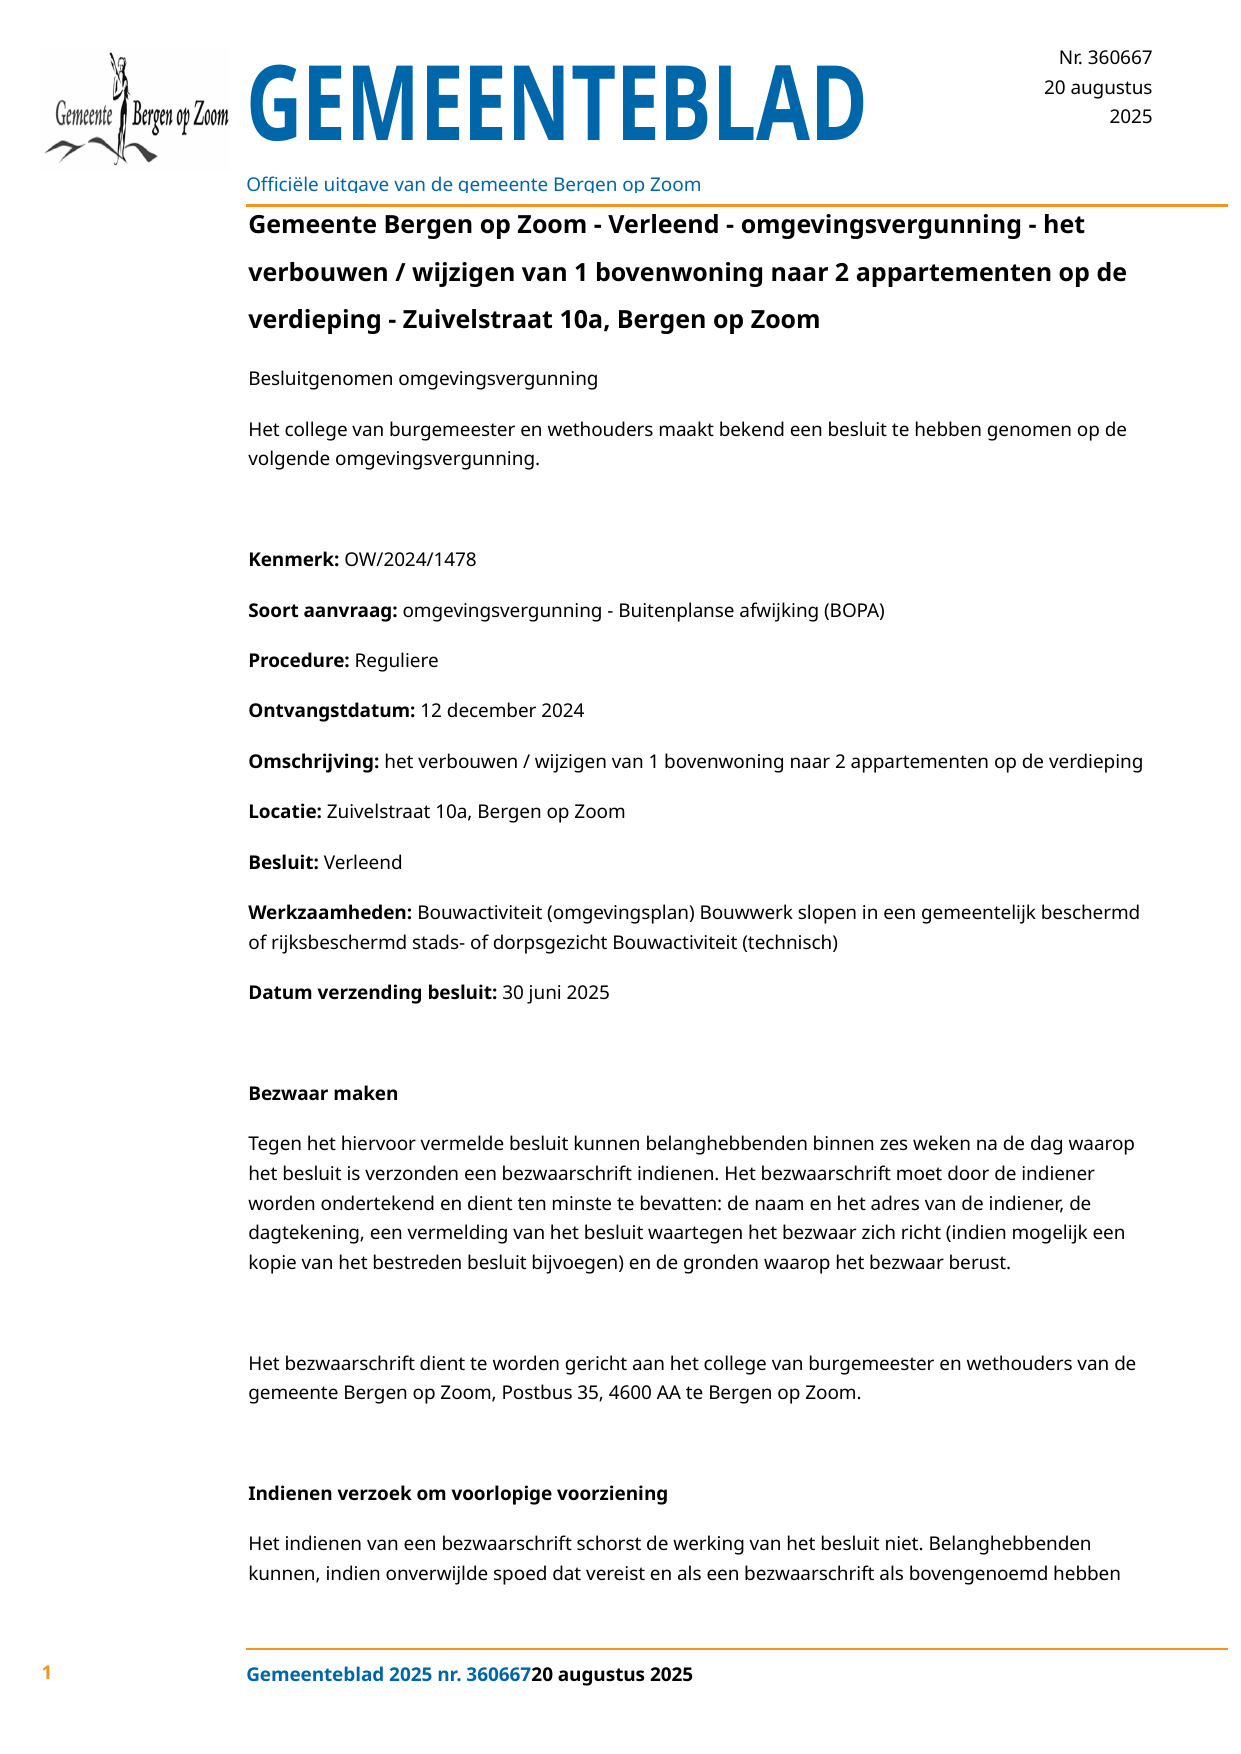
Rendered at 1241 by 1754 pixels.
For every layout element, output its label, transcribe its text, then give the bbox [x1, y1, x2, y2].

text Het indienen van een bezwaarschrift schorst de werking van het besluit niet. Belanghebbenden kunnen, indien onverwijlde spoed dat vereist en als een bezwaarschrift als bovengenoemd hebben [248, 1531, 1152, 1586]
text Werkzaamheden: Bouwactiviteit (omgevingsplan) Bouwwerk slopen in een gemeentelijk beschermd of rijksbeschermd stads- of dorpsgezicht Bouwactiviteit (technisch) [248, 899, 1152, 954]
text Datum verzending besluit: 30 juni 2025 [248, 979, 1152, 1005]
text Indienen verzoek om voorlopige voorziening [248, 1480, 1152, 1506]
text Het college van burgemeester en wethouders maakt bekend een besluit te hebben genomen op de volgende omgevingsvergunning. [248, 416, 1152, 471]
picture [41, 47, 231, 172]
text Tegen het hiervoor vermelde besluit kunnen belanghebbenden binnen zes weken na de dag waarop het besluit is verzonden een bezwaarschrift indienen. Het bezwaarschrift moet door de indiener worden ondertekend en dient ten minste te bevatten: de naam en het adres van de indiener, de dagtekening, een vermelding van het besluit waartegen het bezwaar zich richt (indien mogelijk een kopie van het bestreden besluit bijvoegen) en de gronden waarop het bezwaar berust. [248, 1131, 1152, 1274]
text Het bezwaarschrift dient te worden gericht aan het college van burgemeester en wethouders van de gemeente Bergen op Zoom, Postbus 35, 4600 AA te Bergen op Zoom. [248, 1350, 1152, 1405]
text Bezwaar maken [248, 1080, 1152, 1106]
text Ontvangstdatum: 12 december 2024 [248, 698, 1152, 723]
text Locatie: Zuivelstraat 10a, Bergen op Zoom [248, 798, 1152, 824]
text Soort aanvraag: omgevingsvergunning - Buitenplanse afwijking (BOPA) [248, 597, 1152, 622]
text Procedure: Reguliere [248, 647, 1152, 673]
text Besluit: Verleend [248, 849, 1152, 874]
text Besluitgenomen omgevingsvergunning [248, 366, 1152, 391]
text Gemeente Bergen op Zoom - Verleend - omgevingsvergunning - het verbouwen / wijzigen van 1 bovenwoning naar 2 appartementen op de verdieping - Zuivelstraat 10a, Bergen op Zoom [248, 207, 1152, 336]
text Omschrijving: het verbouwen / wijzigen van 1 bovenwoning naar 2 appartementen op de verdieping [248, 748, 1152, 774]
text Kenmerk: OW/2024/1478 [248, 546, 1152, 572]
